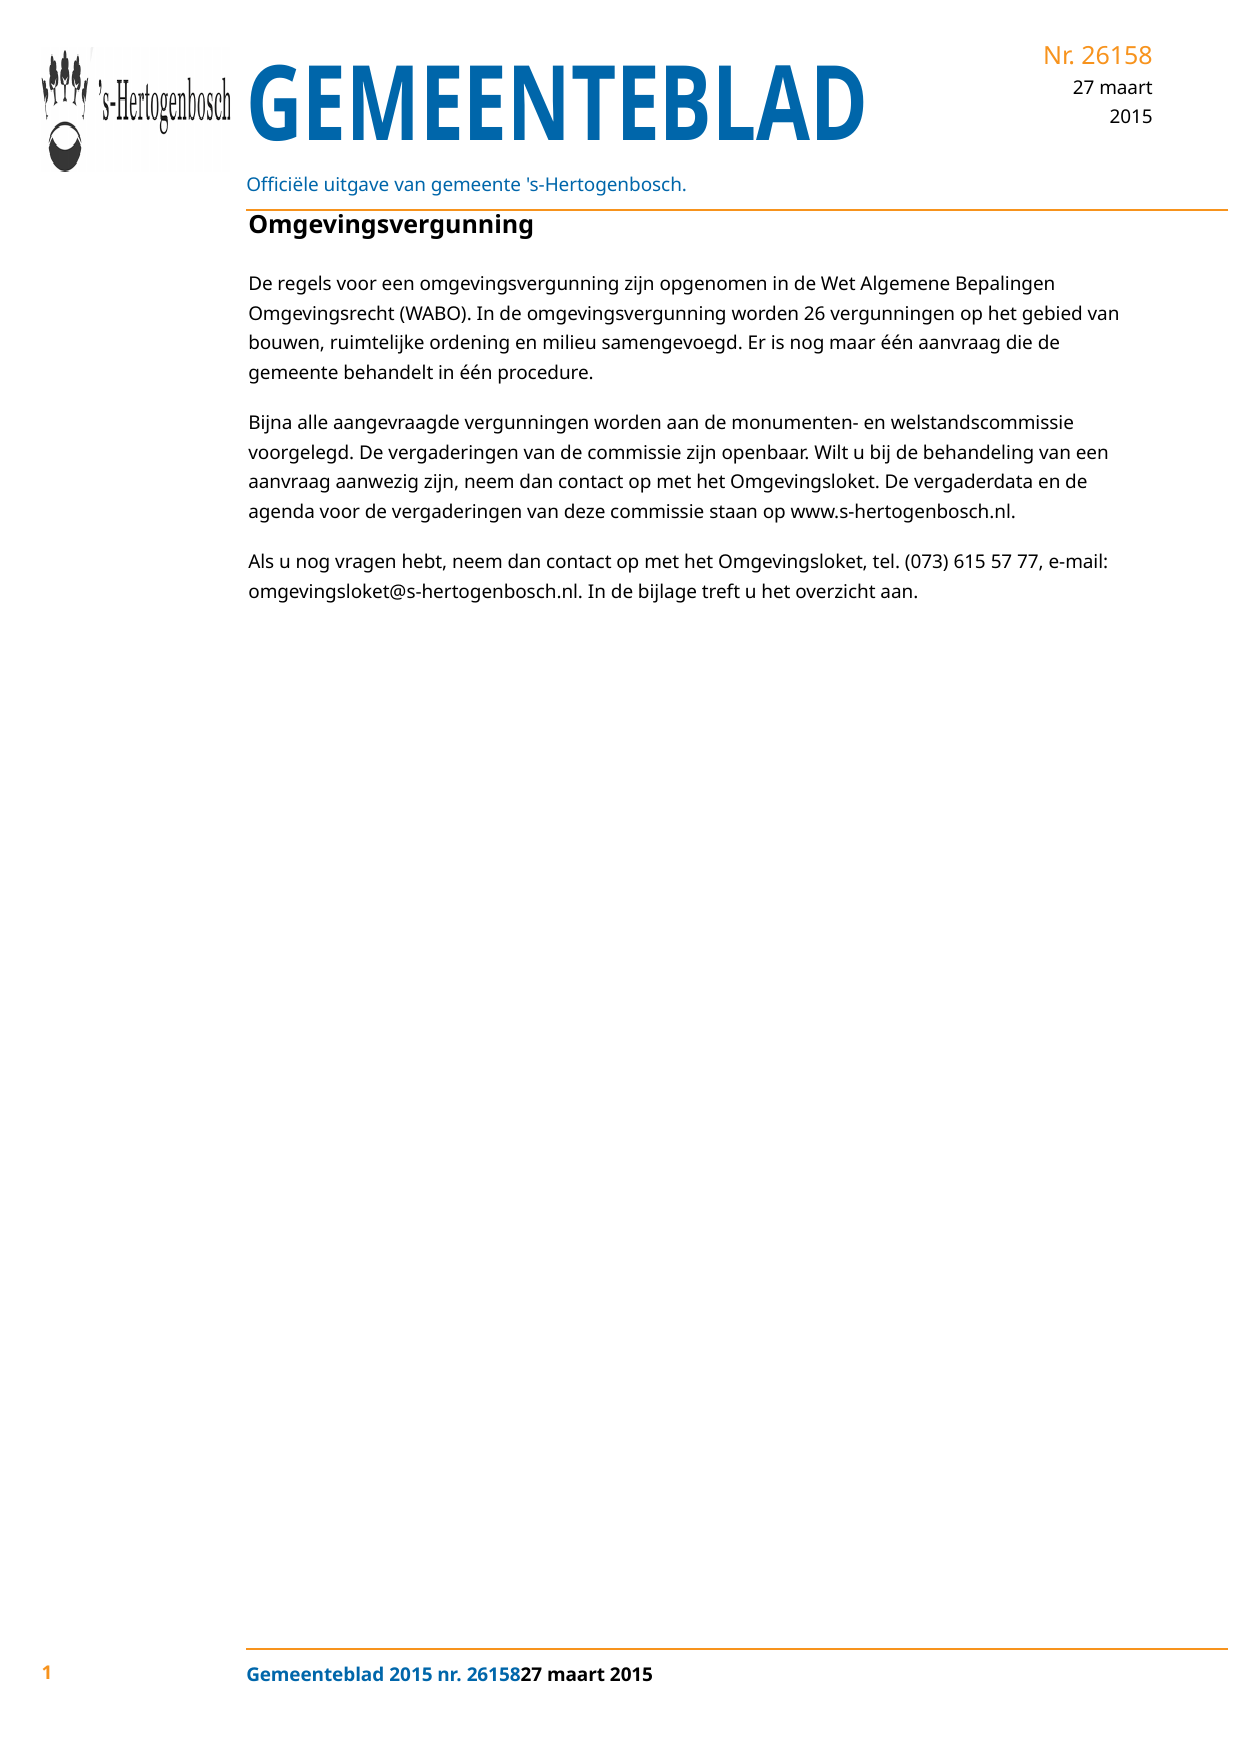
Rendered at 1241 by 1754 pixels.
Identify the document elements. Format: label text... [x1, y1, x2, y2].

text De regels voor een omgevingsvergunning zijn opgenomen in de Wet Algemene Bepalingen Omgevingsrecht (WABO). In de omgevingsvergunning worden 26 vergunningen op het gebied van bouwen, ruimtelijke ordening en milieu samengevoegd. Er is nog maar één aanvraag die de gemeente behandelt in één procedure. [248, 270, 1152, 385]
text Bijna alle aangevraagde vergunningen worden aan de monumenten- en welstandscommissie voorgelegd. De vergaderingen van de commissie zijn openbaar. Wilt u bij de behandeling van een aanvraag aanwezig zijn, neem dan contact op met het Omgevingsloket. De vergaderdata en de agenda voor de vergaderingen van deze commissie staan op www.s-hertogenbosch.nl. [248, 409, 1152, 524]
picture [41, 47, 231, 172]
text Omgevingsvergunning [248, 211, 1152, 241]
text Als u nog vragen hebt, neem dan contact op met het Omgevingsloket, tel. (073) 615 57 77, e-mail: omgevingsloket@s-hertogenbosch.nl. In de bijlage treft u het overzicht aan. [248, 549, 1152, 604]
